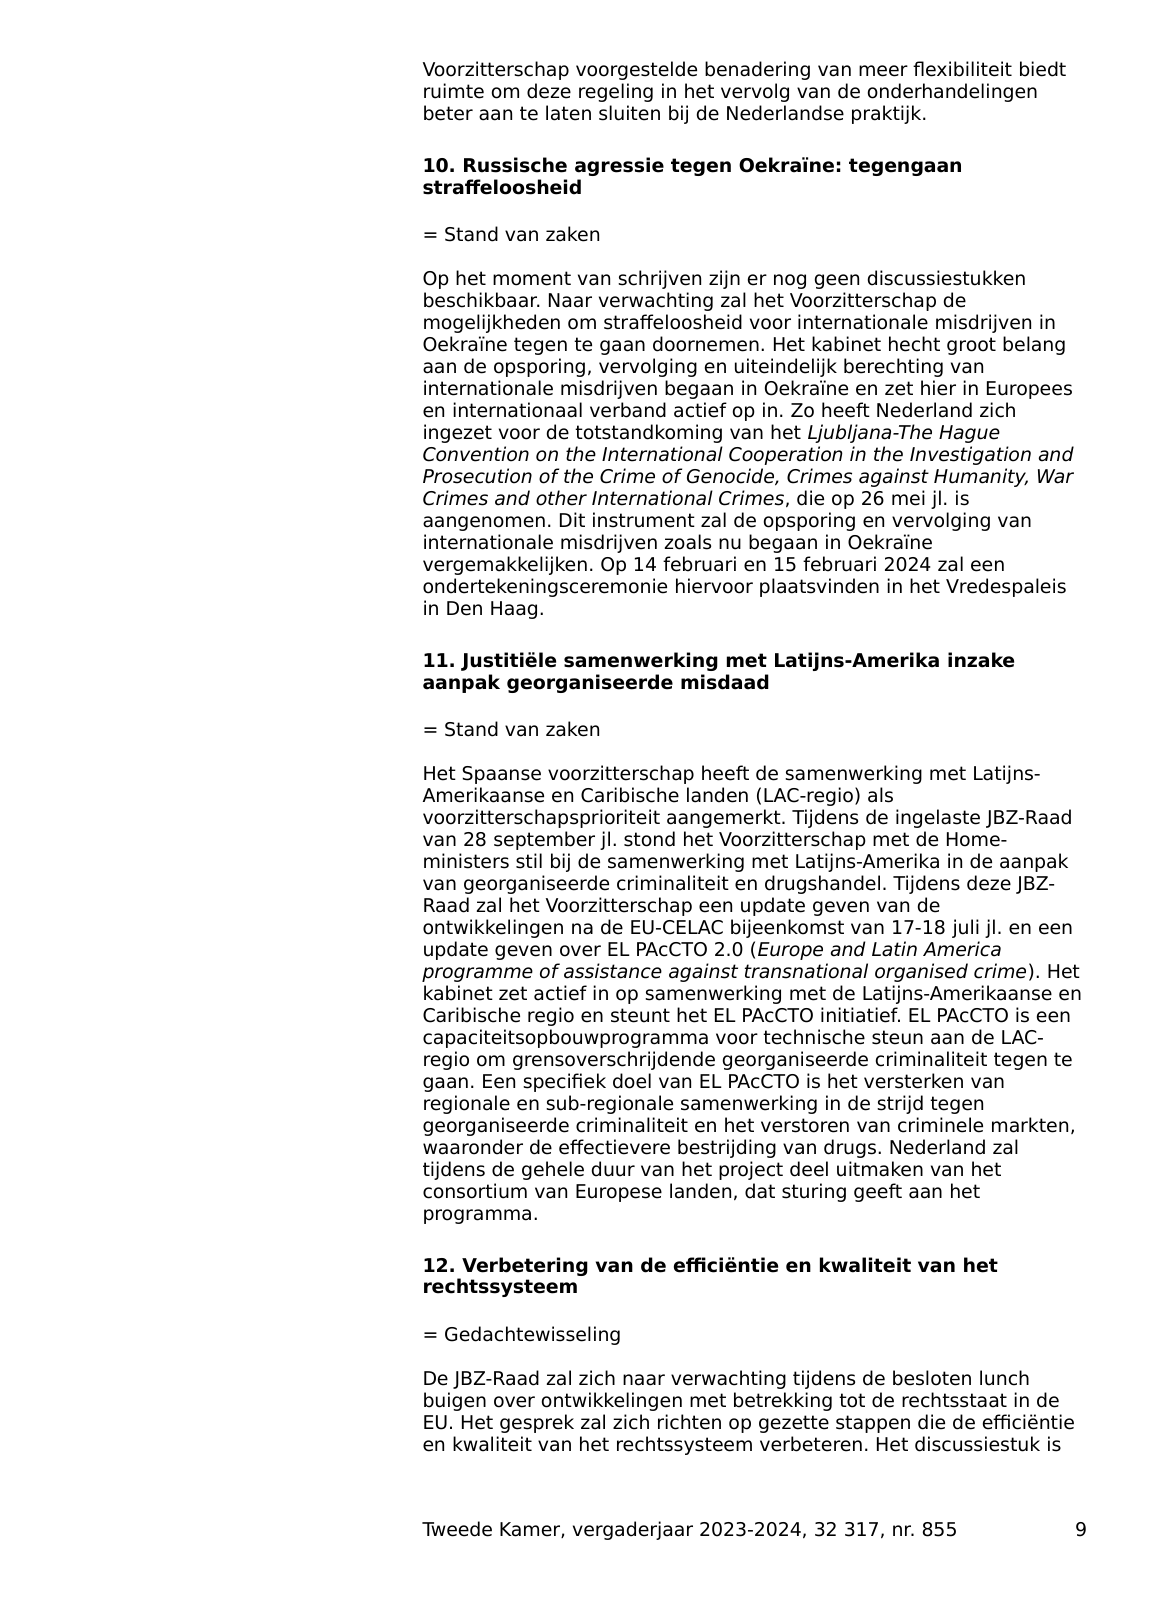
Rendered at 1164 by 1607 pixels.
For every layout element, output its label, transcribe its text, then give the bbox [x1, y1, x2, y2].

subtitle 11. Justitiële samenwerking met Latijns-Amerika inzake aanpak georganiseerde misdaad [422, 650, 1087, 694]
text De JBZ-Raad zal zich naar verwachting tijdens de besloten lunch buigen over ontwikkelingen met betrekking tot de rechtsstaat in de EU. Het gesprek zal zich richten op gezette stappen die de efficiëntie en kwaliteit van het rechtssysteem verbeteren. Het discussiestuk is [422, 1368, 1087, 1456]
text = Stand van zaken [422, 224, 1087, 246]
text Op het moment van schrijven zijn er nog geen discussiestukken beschikbaar. Naar verwachting zal het Voorzitterschap de mogelijkheden om straffeloosheid voor internationale misdrijven in Oekraïne tegen te gaan doornemen. Het kabinet hecht groot belang aan de opsporing, vervolging en uiteindelijk berechting van internationale misdrijven begaan in Oekraïne en zet hier in Europees en internationaal verband actief op in. Zo heeft Nederland zich ingezet voor de totstandkoming van het Ljubljana-The Hague Convention on the International Cooperation in the Investigation and Prosecution of the Crime of Genocide, Crimes against Humanity, War Crimes and other International Crimes, die op 26 mei jl. is aangenomen. Dit instrument zal de opsporing en vervolging van internationale misdrijven zoals nu begaan in Oekraïne vergemakkelijken. Op 14 februari en 15 februari 2024 zal een ondertekeningsceremonie hiervoor plaatsvinden in het Vredespaleis in Den Haag. [422, 268, 1087, 620]
subtitle 10. Russische agressie tegen Oekraïne: tegengaan straffeloosheid [422, 155, 1087, 199]
text Het Spaanse voorzitterschap heeft de samenwerking met Latijns-Amerikaanse en Caribische landen (LAC-regio) als voorzitterschapsprioriteit aangemerkt. Tijdens de ingelaste JBZ-Raad van 28 september jl. stond het Voorzitterschap met de Home-ministers stil bij de samenwerking met Latijns-Amerika in de aanpak van georganiseerde criminaliteit en drugshandel. Tijdens deze JBZ-Raad zal het Voorzitterschap een update geven van de ontwikkelingen na de EU-CELAC bijeenkomst van 17-18 juli jl. en een update geven over EL PAcCTO 2.0 (Europe and Latin America programme of assistance against transnational organised crime). Het kabinet zet actief in op samenwerking met de Latijns-Amerikaanse en Caribische regio en steunt het EL PAcCTO initiatief. EL PAcCTO is een capaciteitsopbouwprogramma voor technische steun aan de LAC-regio om grensoverschrijdende georganiseerde criminaliteit tegen te gaan. Een specifiek doel van EL PAcCTO is het versterken van regionale en sub-regionale samenwerking in de strijd tegen georganiseerde criminaliteit en het verstoren van criminele markten, waaronder de effectievere bestrijding van drugs. Nederland zal tijdens de gehele duur van het project deel uitmaken van het consortium van Europese landen, dat sturing geeft aan het programma. [422, 763, 1087, 1224]
subtitle 12. Verbetering van de efficiëntie en kwaliteit van het rechtssysteem [422, 1254, 1087, 1298]
text = Gedachtewisseling [422, 1323, 1087, 1345]
text = Stand van zaken [422, 719, 1087, 741]
text Voorzitterschap voorgestelde benadering van meer flexibiliteit biedt ruimte om deze regeling in het vervolg van de onderhandelingen beter aan te laten sluiten bij de Nederlandse praktijk. [422, 59, 1087, 125]
